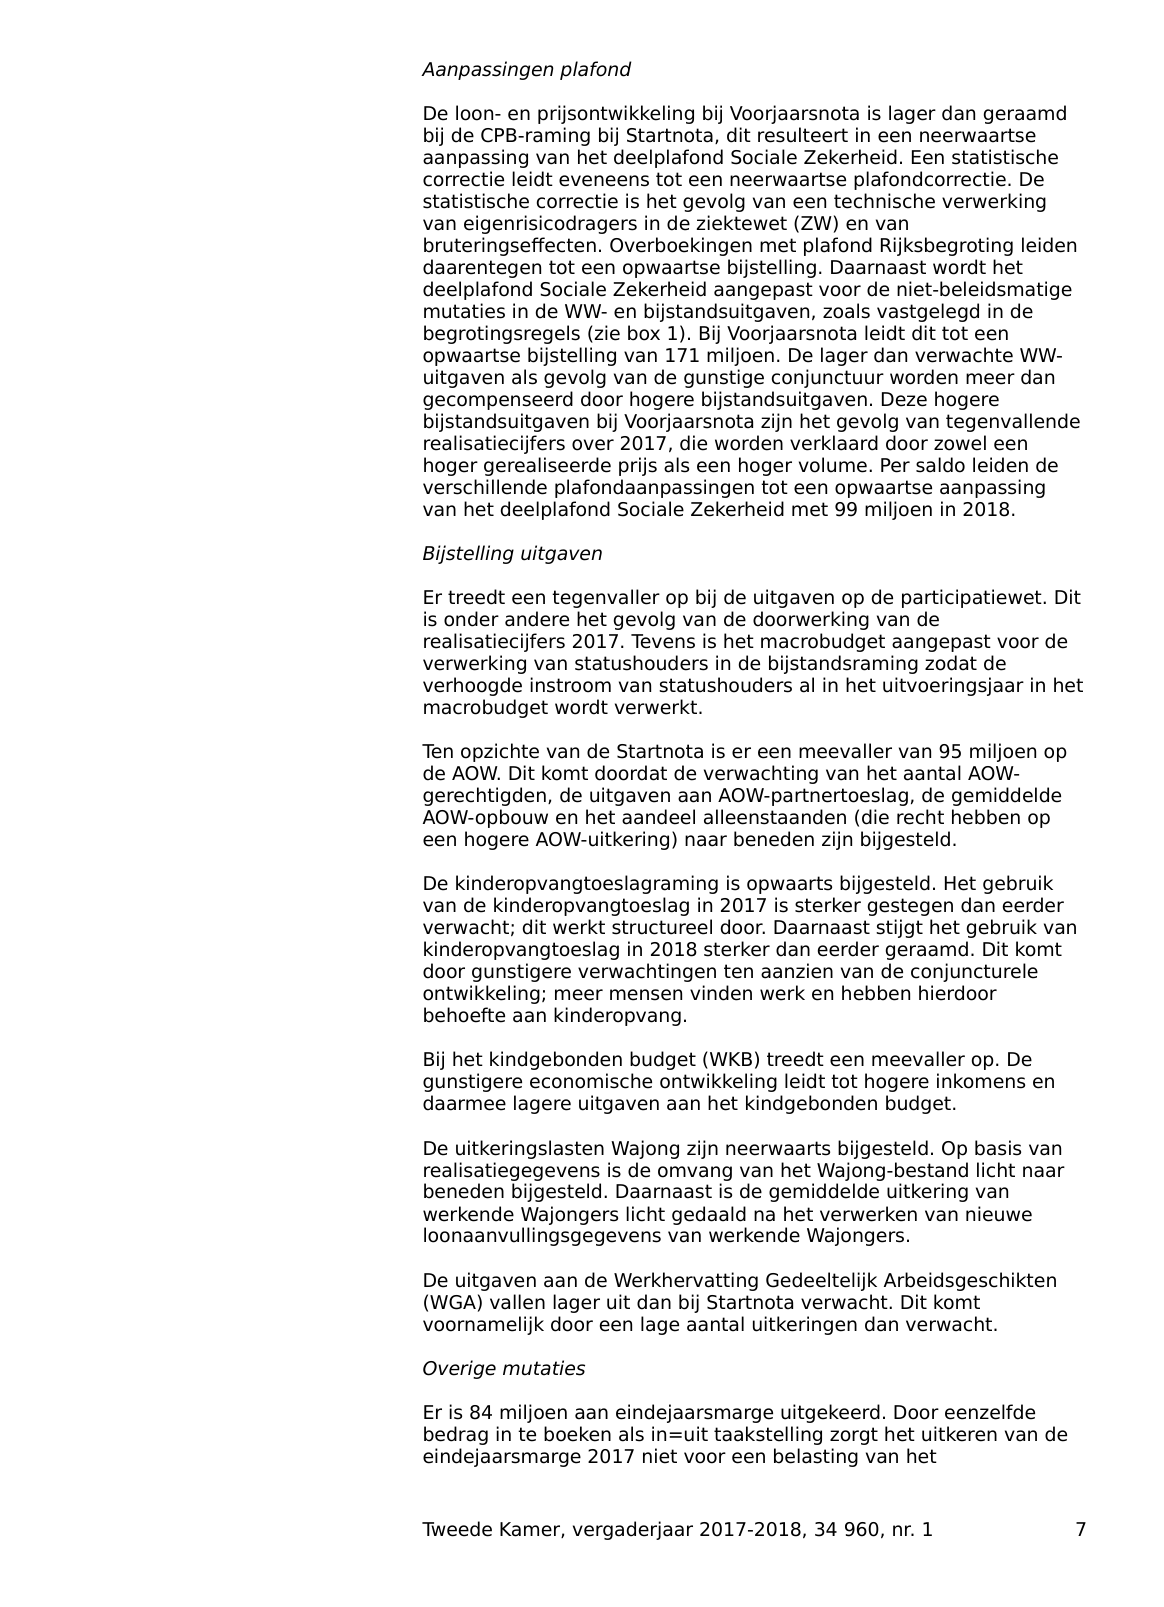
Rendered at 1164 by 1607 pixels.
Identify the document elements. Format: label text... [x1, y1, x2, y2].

subtitle Bijstelling uitgaven [422, 543, 1087, 565]
text Ten opzichte van de Startnota is er een meevaller van 95 miljoen op de AOW. Dit komt doordat de verwachting van het aantal AOW-gerechtigden, de uitgaven aan AOW-partnertoeslag, de gemiddelde AOW-opbouw en het aandeel alleenstaanden (die recht hebben op een hogere AOW-uitkering) naar beneden zijn bijgesteld. [422, 741, 1087, 851]
subtitle Aanpassingen plafond [422, 59, 1087, 81]
text De uitgaven aan de Werkhervatting Gedeeltelijk Arbeidsgeschikten (WGA) vallen lager uit dan bij Startnota verwacht. Dit komt voornamelijk door een lage aantal uitkeringen dan verwacht. [422, 1269, 1087, 1336]
text De loon- en prijsontwikkeling bij Voorjaarsnota is lager dan geraamd bij de CPB-raming bij Startnota, dit resulteert in een neerwaartse aanpassing van het deelplafond Sociale Zekerheid. Een statistische correctie leidt eveneens tot een neerwaartse plafondcorrectie. De statistische correctie is het gevolg van een technische verwerking van eigenrisicodragers in de ziektewet (ZW) en van bruteringseffecten. Overboekingen met plafond Rijksbegroting leiden daarentegen tot een opwaartse bijstelling. Daarnaast wordt het deelplafond Sociale Zekerheid aangepast voor de niet-beleidsmatige mutaties in de WW- en bijstandsuitgaven, zoals vastgelegd in de begrotingsregels (zie box 1). Bij Voorjaarsnota leidt dit tot een opwaartse bijstelling van 171 miljoen. De lager dan verwachte WW-uitgaven als gevolg van de gunstige conjunctuur worden meer dan gecompenseerd door hogere bijstandsuitgaven. Deze hogere bijstandsuitgaven bij Voorjaarsnota zijn het gevolg van tegenvallende realisatiecijfers over 2017, die worden verklaard door zowel een hoger gerealiseerde prijs als een hoger volume. Per saldo leiden de verschillende plafondaanpassingen tot een opwaartse aanpassing van het deelplafond Sociale Zekerheid met 99 miljoen in 2018. [422, 103, 1087, 521]
text Er is 84 miljoen aan eindejaarsmarge uitgekeerd. Door eenzelfde bedrag in te boeken als in=uit taakstelling zorgt het uitkeren van de eindejaarsmarge 2017 niet voor een belasting van het [422, 1402, 1087, 1468]
text De kinderopvangtoeslagraming is opwaarts bijgesteld. Het gebruik van de kinderopvangtoeslag in 2017 is sterker gestegen dan eerder verwacht; dit werkt structureel door. Daarnaast stijgt het gebruik van kinderopvangtoeslag in 2018 sterker dan eerder geraamd. Dit komt door gunstigere verwachtingen ten aanzien van de conjuncturele ontwikkeling; meer mensen vinden werk en hebben hierdoor behoefte aan kinderopvang. [422, 873, 1087, 1027]
subtitle Overige mutaties [422, 1358, 1087, 1380]
text De uitkeringslasten Wajong zijn neerwaarts bijgesteld. Op basis van realisatiegegevens is de omvang van het Wajong-bestand licht naar beneden bijgesteld. Daarnaast is de gemiddelde uitkering van werkende Wajongers licht gedaald na het verwerken van nieuwe loonaanvullingsgegevens van werkende Wajongers. [422, 1137, 1087, 1247]
text Er treedt een tegenvaller op bij de uitgaven op de participatiewet. Dit is onder andere het gevolg van de doorwerking van de realisatiecijfers 2017. Tevens is het macrobudget aangepast voor de verwerking van statushouders in de bijstandsraming zodat de verhoogde instroom van statushouders al in het uitvoeringsjaar in het macrobudget wordt verwerkt. [422, 587, 1087, 719]
text Bij het kindgebonden budget (WKB) treedt een meevaller op. De gunstigere economische ontwikkeling leidt tot hogere inkomens en daarmee lagere uitgaven aan het kindgebonden budget. [422, 1049, 1087, 1115]
